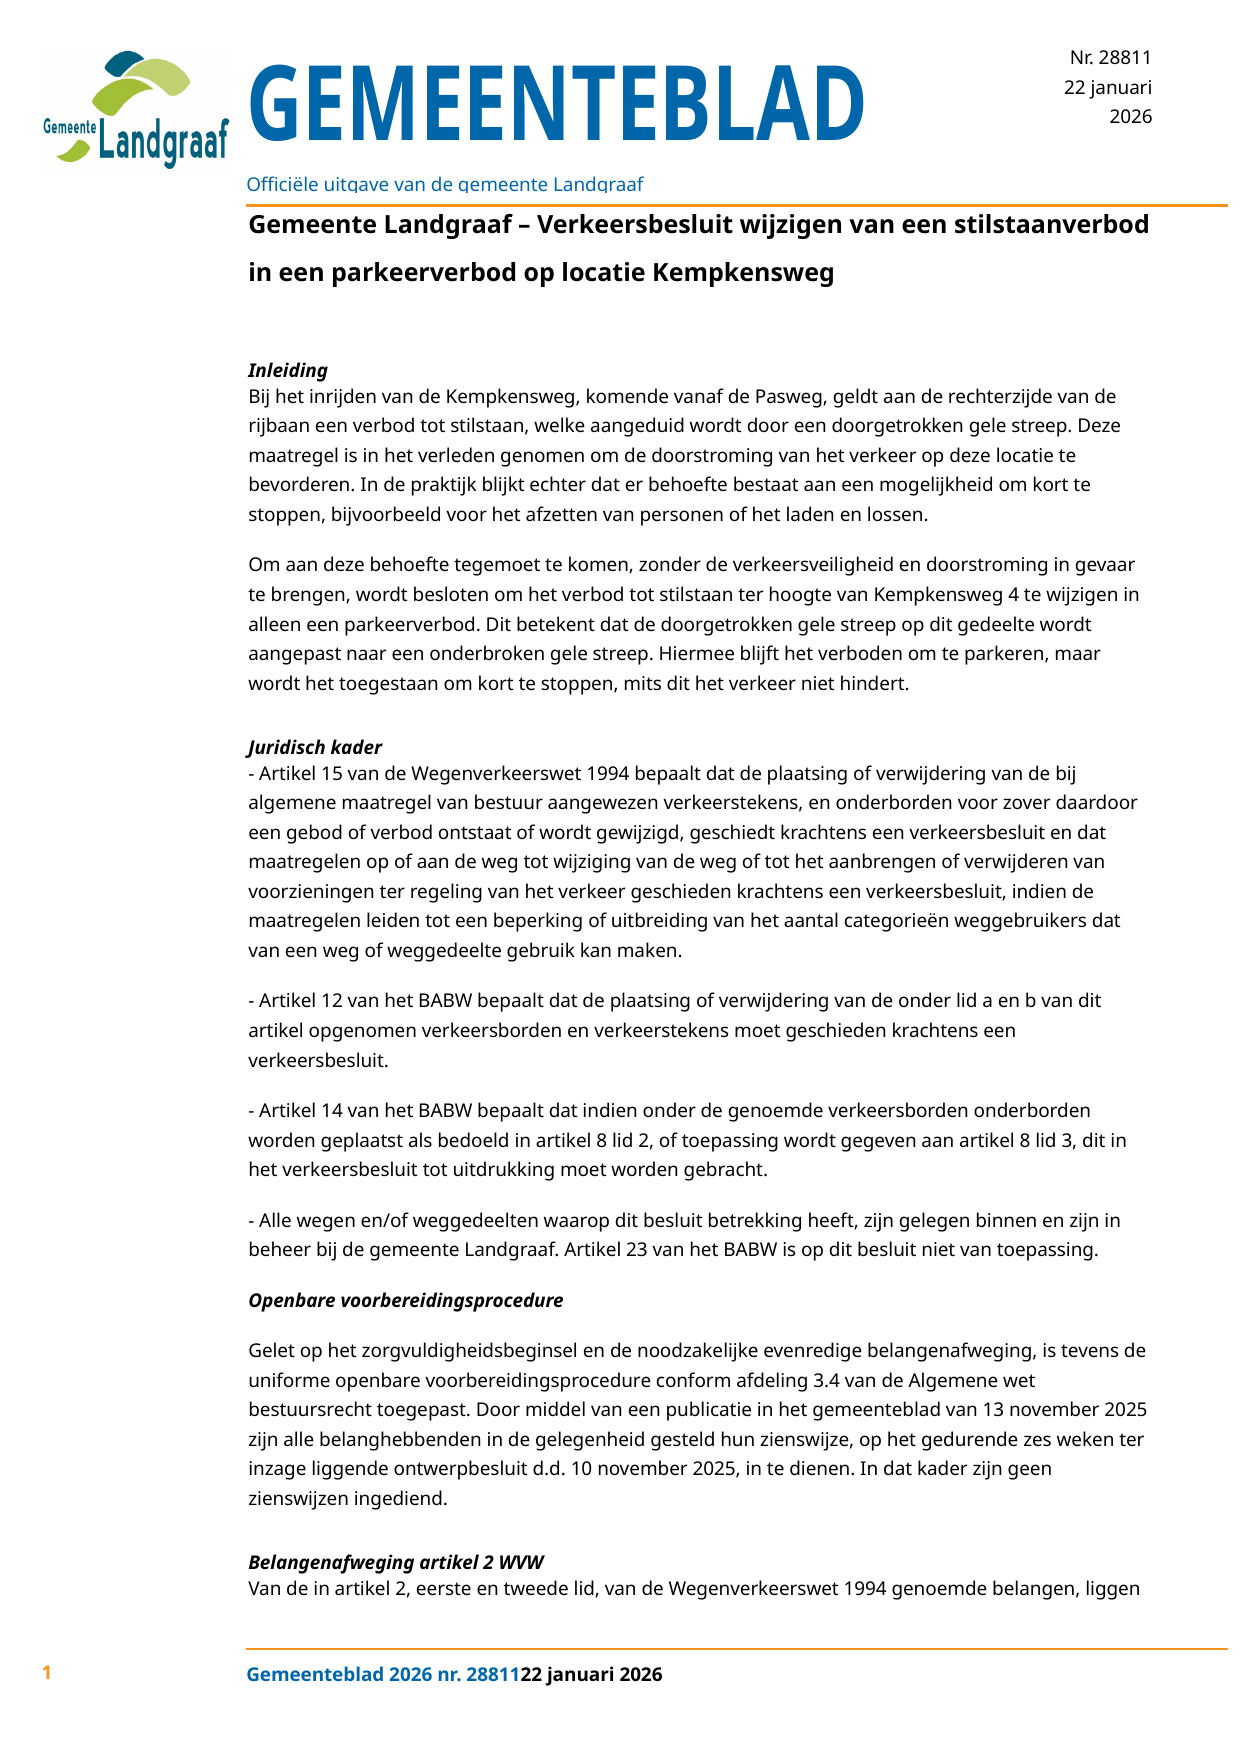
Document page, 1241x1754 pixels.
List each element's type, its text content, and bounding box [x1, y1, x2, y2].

text Gelet op het zorgvuldigheidsbeginsel en de noodzakelijke evenredige belangenafweging, is tevens de uniforme openbare voorbereidingsprocedure conform afdeling 3.4 van de Algemene wet bestuursrecht toegepast. Door middel van een publicatie in het gemeenteblad van 13 november 2025 zijn alle belanghebbenden in de gelegenheid gesteld hun zienswijze, op het gedurende zes weken ter inzage liggende ontwerpbesluit d.d. 10 november 2025, in te dienen. In dat kader zijn geen zienswijzen ingediend. [248, 1337, 1152, 1511]
text - Alle wegen en/of weggedeelten waarop dit besluit betrekking heeft, zijn gelegen binnen en zijn in beheer bij de gemeente Landgraaf. Artikel 23 van het BABW is op dit besluit niet van toepassing. [248, 1207, 1152, 1262]
picture [41, 47, 231, 172]
text Belangenafweging artikel 2 WVW [248, 1549, 1152, 1575]
text Om aan deze behoefte tegemoet te komen, zonder de verkeersveiligheid en doorstroming in gevaar te brengen, wordt besloten om het verbod tot stilstaan ter hoogte van Kempkensweg 4 te wijzigen in alleen een parkeerverbod. Dit betekent dat de doorgetrokken gele streep op dit gedeelte wordt aangepast naar een onderbroken gele streep. Hiermee blijft het verboden om te parkeren, maar wordt het toegestaan om kort te stoppen, mits dit het verkeer niet hindert. [248, 552, 1152, 696]
text - Artikel 15 van de Wegenverkeerswet 1994 bepaalt dat de plaatsing of verwijdering van de bij algemene maatregel van bestuur aangewezen verkeerstekens, en onderborden voor zover daardoor een gebod of verbod ontstaat of wordt gewijzigd, geschiedt krachtens een verkeersbesluit en dat maatregelen op of aan de weg tot wijziging van de weg of tot het aanbrengen of verwijderen van voorzieningen ter regeling van het verkeer geschieden krachtens een verkeersbesluit, indien de maatregelen leiden tot een beperking of uitbreiding van het aantal categorieën weggebruikers dat van een weg of weggedeelte gebruik kan maken. [248, 760, 1152, 963]
text - Artikel 14 van het BABW bepaalt dat indien onder de genoemde verkeersborden onderborden worden geplaatst als bedoeld in artikel 8 lid 2, of toepassing wordt gegeven aan artikel 8 lid 3, dit in het verkeersbesluit tot uitdrukking moet worden gebracht. [248, 1097, 1152, 1182]
text Bij het inrijden van de Kempkensweg, komende vanaf de Pasweg, geldt aan de rechterzijde van de rijbaan een verbod tot stilstaan, welke aangeduid wordt door een doorgetrokken gele streep. Deze maatregel is in het verleden genomen om de doorstroming van het verkeer op deze locatie te bevorderen. In de praktijk blijkt echter dat er behoefte bestaat aan een mogelijkheid om kort te stoppen, bijvoorbeeld voor het afzetten van personen of het laden en lossen. [248, 383, 1152, 527]
text Gemeente Landgraaf – Verkeersbesluit wijzigen van een stilstaanverbod in een parkeerverbod op locatie Kempkensweg [248, 207, 1152, 288]
text Van de in artikel 2, eerste en tweede lid, van de Wegenverkeerswet 1994 genoemde belangen, liggen [248, 1575, 1152, 1601]
text Inleiding [248, 357, 1152, 383]
text Juridisch kader [248, 734, 1152, 760]
text - Artikel 12 van het BABW bepaalt dat de plaatsing of verwijdering van de onder lid a en b van dit artikel opgenomen verkeersborden en verkeerstekens moet geschieden krachtens een verkeersbesluit. [248, 988, 1152, 1072]
text Openbare voorbereidingsprocedure [248, 1287, 1152, 1312]
